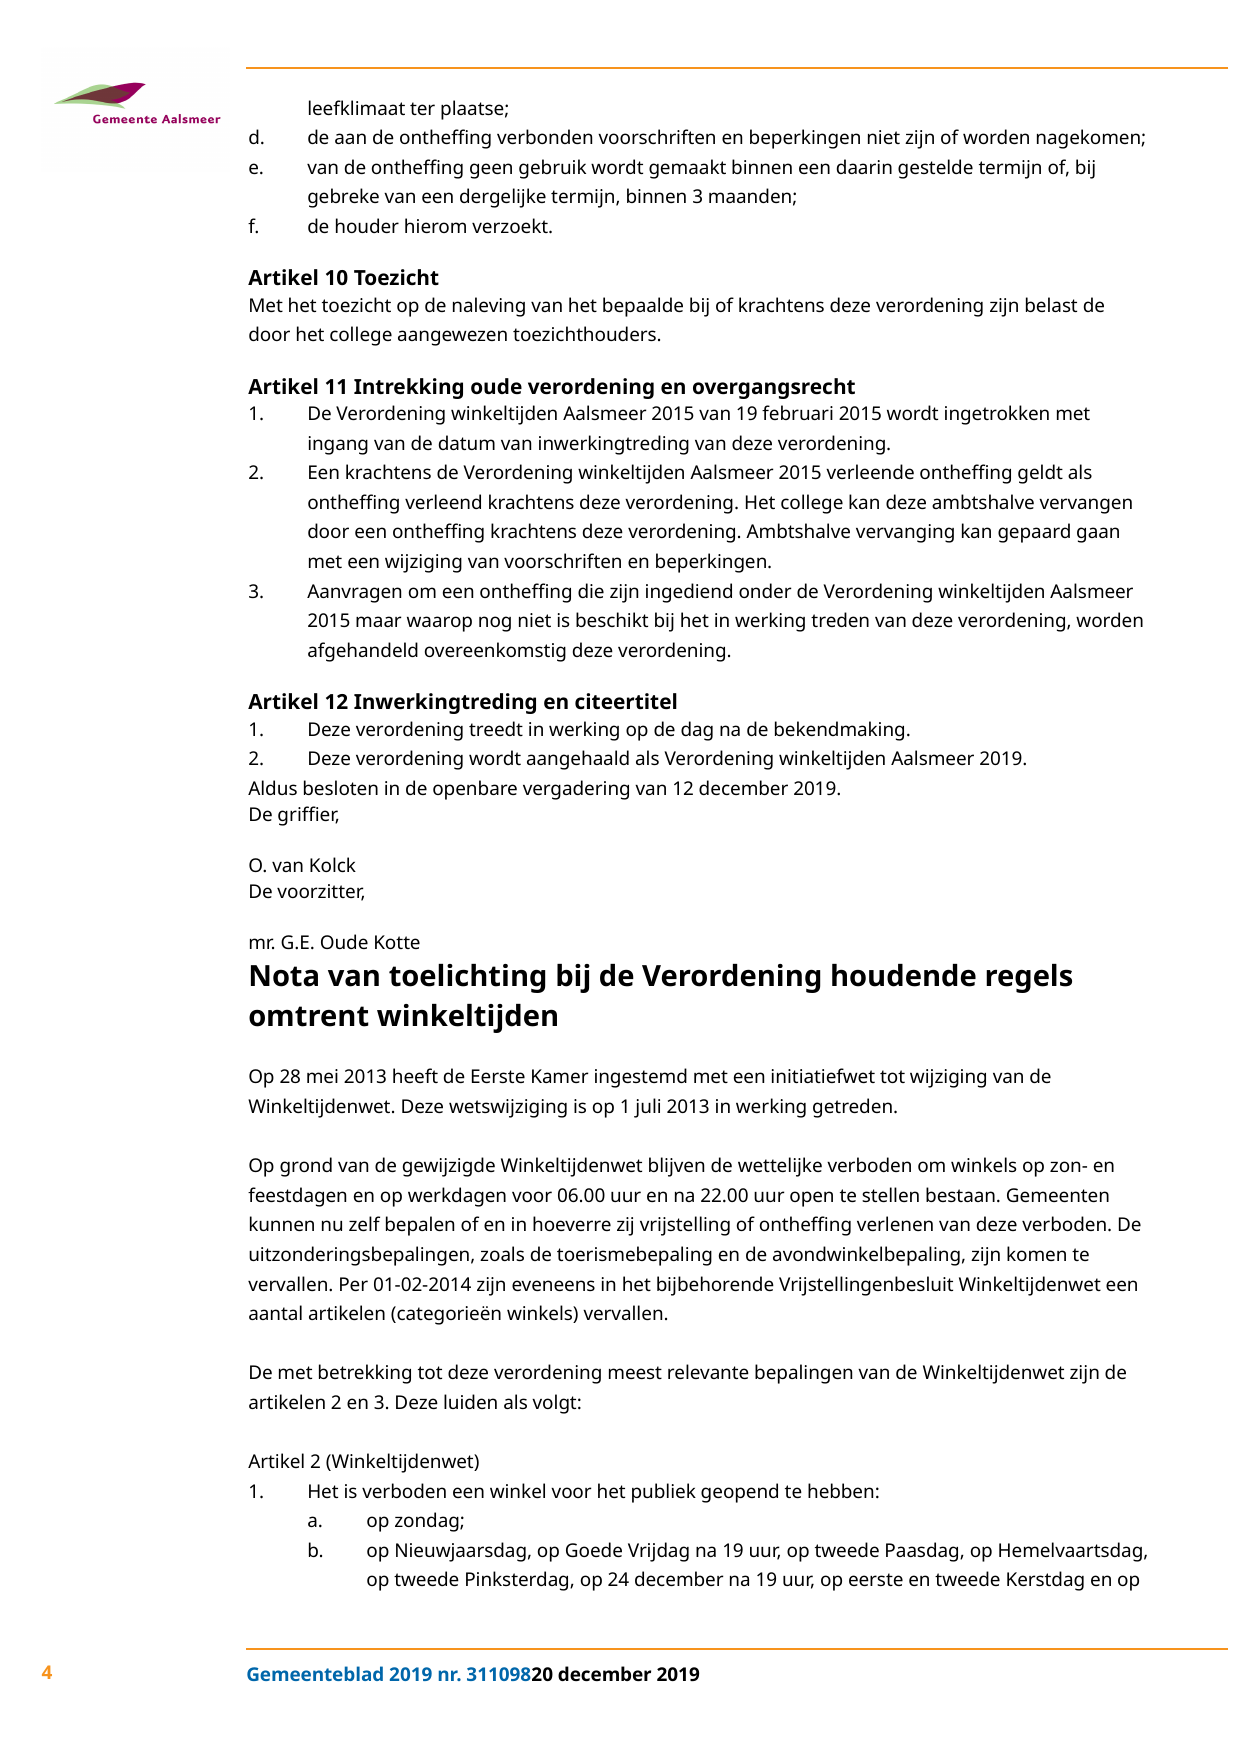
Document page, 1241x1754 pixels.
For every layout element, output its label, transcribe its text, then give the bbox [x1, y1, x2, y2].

list Het is verboden een winkel voor het publiek geopend te hebben: [248, 1478, 1152, 1504]
text Aldus besloten in de openbare vergadering van 12 december 2019. [248, 775, 1152, 801]
list leefklimaat ter plaatse; [248, 95, 1152, 121]
list van de ontheffing geen gebruik wordt gemaakt binnen een daarin gestelde termijn of, bij gebreke van een dergelijke termijn, binnen 3 maanden; [248, 154, 1152, 209]
list Aanvragen om een ontheffing die zijn ingediend onder de Verordening winkeltijden Aalsmeer 2015 maar waarop nog niet is beschikt bij het in werking treden van deze verordening, worden afgehandeld overeenkomstig deze verordening. [248, 578, 1152, 663]
text Artikel 10 Toezicht [248, 263, 1152, 292]
text mr. G.E. Oude Kotte [248, 929, 1152, 955]
list Deze verordening treedt in werking op de dag na de bekendmaking. [248, 716, 1152, 742]
text Artikel 2 (Winkeltijdenwet) [248, 1448, 1152, 1474]
text Op grond van de gewijzigde Winkeltijdenwet blijven de wettelijke verboden om winkels op zon- en feestdagen en op werkdagen voor 06.00 uur en na 22.00 uur open te stellen bestaan. Gemeenten kunnen nu zelf bepalen of en in hoeverre zij vrijstelling of ontheffing verlenen van deze verboden. De uitzonderingsbepalingen, zoals de toerismebepaling en de avondwinkelbepaling, zijn komen te vervallen. Per 01-02-2014 zijn eveneens in het bijbehorende Vrijstellingenbesluit Winkeltijdenwet een aantal artikelen (categorieën winkels) vervallen. [248, 1152, 1152, 1326]
list de houder hierom verzoekt. [248, 213, 1152, 239]
list Deze verordening wordt aangehaald als Verordening winkeltijden Aalsmeer 2019. [248, 746, 1152, 771]
text Nota van toelichting bij de Verordening houdende regels omtrent winkeltijden [248, 955, 1152, 1034]
text De met betrekking tot deze verordening meest relevante bepalingen van de Winkeltijdenwet zijn de artikelen 2 en 3. Deze luiden als volgt: [248, 1359, 1152, 1415]
text Met het toezicht op de naleving van het bepaalde bij of krachtens deze verordening zijn belast de door het college aangewezen toezichthouders. [248, 292, 1152, 347]
text Artikel 11 Intrekking oude verordening en overgangsrecht [248, 372, 1152, 400]
list Een krachtens de Verordening winkeltijden Aalsmeer 2015 verleende ontheffing geldt als ontheffing verleend krachtens deze verordening. Het college kan deze ambtshalve vervangen door een ontheffing krachtens deze verordening. Ambtshalve vervanging kan gepaard gaan met een wijziging van voorschriften en beperkingen. [248, 459, 1152, 574]
text O. van Kolck [248, 852, 1152, 878]
list op zondag; [307, 1507, 1152, 1533]
text De voorzitter, [248, 878, 1152, 904]
text Op 28 mei 2013 heeft de Eerste Kamer ingestemd met een initiatiefwet tot wijziging van de Winkeltijdenwet. Deze wetswijziging is op 1 juli 2013 in werking getreden. [248, 1064, 1152, 1119]
list De Verordening winkeltijden Aalsmeer 2015 van 19 februari 2015 wordt ingetrokken met ingang van de datum van inwerkingtreding van deze verordening. [248, 400, 1152, 456]
text De griffier, [248, 801, 1152, 827]
picture [41, 47, 231, 172]
list op Nieuwjaarsdag, op Goede Vrijdag na 19 uur, op tweede Paasdag, op Hemelvaartsdag, op tweede Pinksterdag, op 24 december na 19 uur, op eerste en tweede Kerstdag en op [307, 1537, 1152, 1592]
list de aan de ontheffing verbonden voorschriften en beperkingen niet zijn of worden nagekomen; [248, 124, 1152, 150]
text Artikel 12 Inwerkingtreding en citeertitel [248, 687, 1152, 716]
